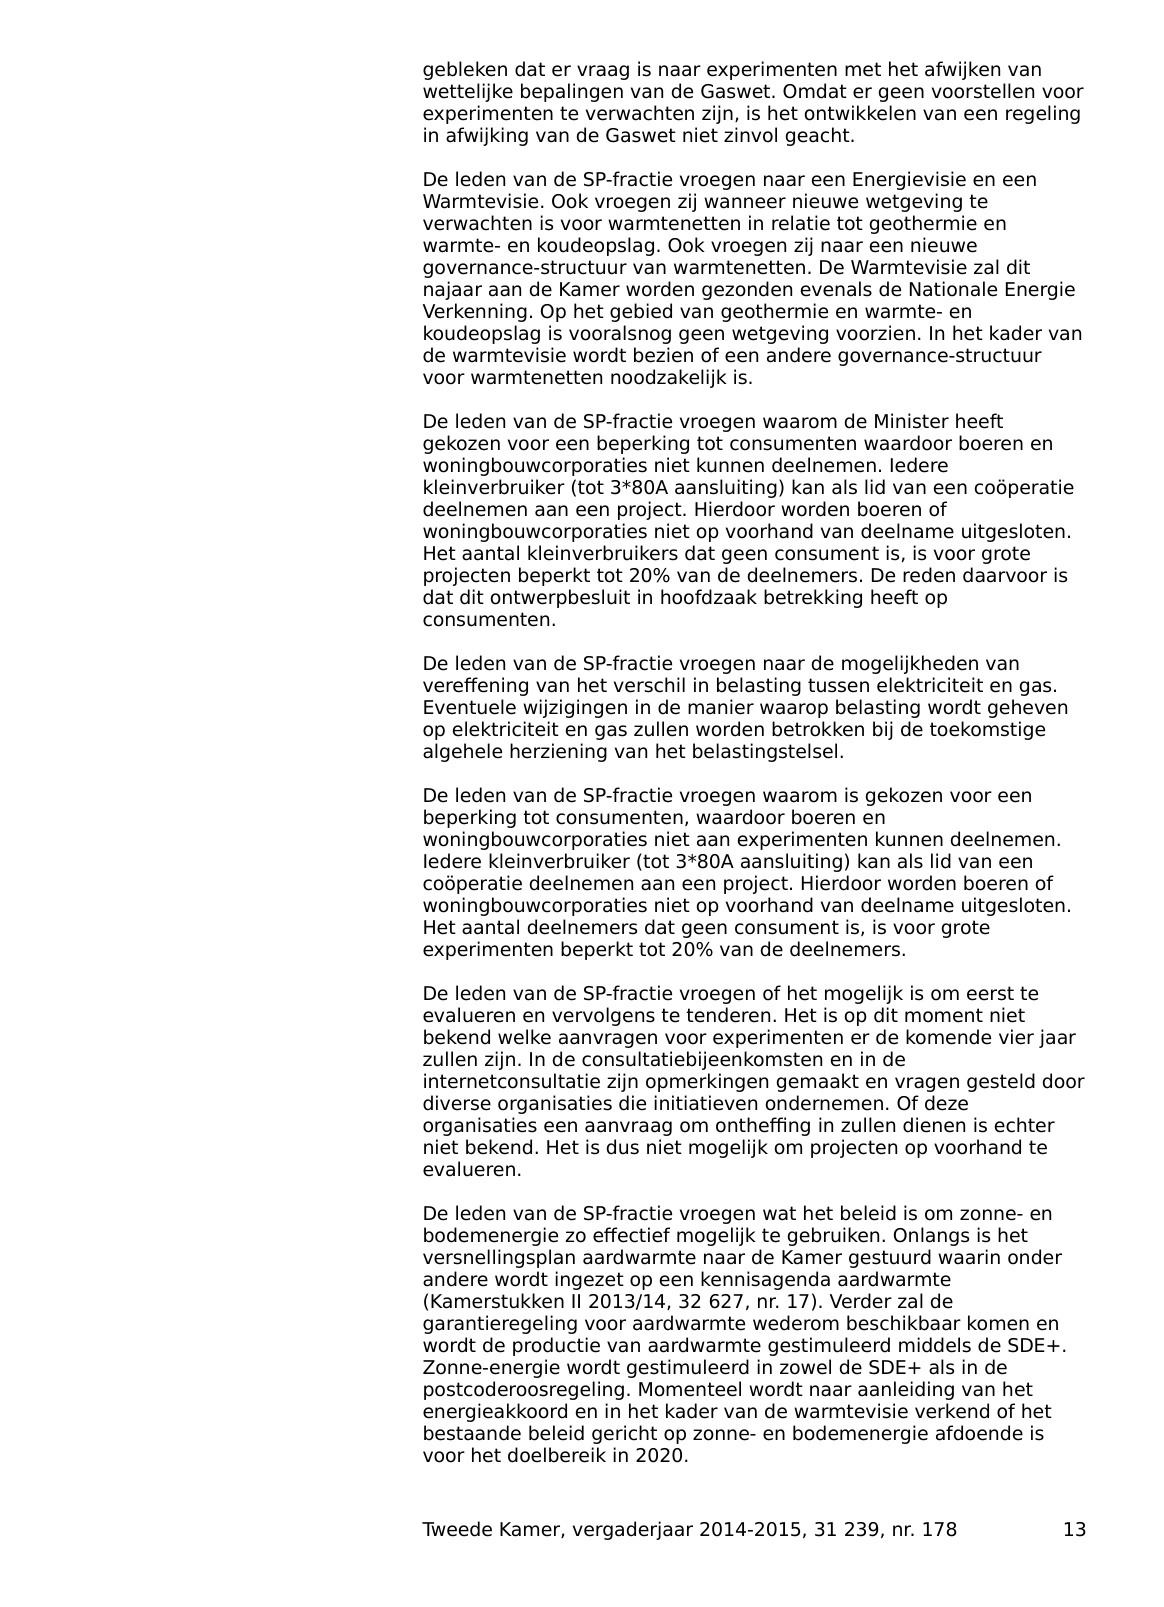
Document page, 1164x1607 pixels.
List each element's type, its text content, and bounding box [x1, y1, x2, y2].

text De leden van de SP-fractie vroegen naar een Energievisie en een Warmtevisie. Ook vroegen zij wanneer nieuwe wetgeving te verwachten is voor warmtenetten in relatie tot geothermie en warmte- en koudeopslag. Ook vroegen zij naar een nieuwe governance-structuur van warmtenetten. De Warmtevisie zal dit najaar aan de Kamer worden gezonden evenals de Nationale Energie Verkenning. Op het gebied van geothermie en warmte- en koudeopslag is vooralsnog geen wetgeving voorzien. In het kader van de warmtevisie wordt bezien of een andere governance-structuur voor warmtenetten noodzakelijk is. [422, 169, 1087, 389]
text De leden van de SP-fractie vroegen waarom is gekozen voor een beperking tot consumenten, waardoor boeren en woningbouwcorporaties niet aan experimenten kunnen deelnemen. Iedere kleinverbruiker (tot 3*80A aansluiting) kan als lid van een coöperatie deelnemen aan een project. Hierdoor worden boeren of woningbouwcorporaties niet op voorhand van deelname uitgesloten. Het aantal deelnemers dat geen consument is, is voor grote experimenten beperkt tot 20% van de deelnemers. [422, 785, 1087, 961]
text De leden van de SP-fractie vroegen of het mogelijk is om eerst te evalueren en vervolgens te tenderen. Het is op dit moment niet bekend welke aanvragen voor experimenten er de komende vier jaar zullen zijn. In de consultatiebijeenkomsten en in de internetconsultatie zijn opmerkingen gemaakt en vragen gesteld door diverse organisaties die initiatieven ondernemen. Of deze organisaties een aanvraag om ontheffing in zullen dienen is echter niet bekend. Het is dus niet mogelijk om projecten op voorhand te evalueren. [422, 983, 1087, 1181]
text De leden van de SP-fractie vroegen wat het beleid is om zonne- en bodemenergie zo effectief mogelijk te gebruiken. Onlangs is het versnellingsplan aardwarmte naar de Kamer gestuurd waarin onder andere wordt ingezet op een kennisagenda aardwarmte (Kamerstukken II 2013/14, 32 627, nr. 17). Verder zal de garantieregeling voor aardwarmte wederom beschikbaar komen en wordt de productie van aardwarmte gestimuleerd middels de SDE+. Zonne-energie wordt gestimuleerd in zowel de SDE+ als in de postcoderoosregeling. Momenteel wordt naar aanleiding van het energieakkoord en in het kader van de warmtevisie verkend of het bestaande beleid gericht op zonne- en bodemenergie afdoende is voor het doelbereik in 2020. [422, 1203, 1087, 1467]
text De leden van de SP-fractie vroegen waarom de Minister heeft gekozen voor een beperking tot consumenten waardoor boeren en woningbouwcorporaties niet kunnen deelnemen. Iedere kleinverbruiker (tot 3*80A aansluiting) kan als lid van een coöperatie deelnemen aan een project. Hierdoor worden boeren of woningbouwcorporaties niet op voorhand van deelname uitgesloten. Het aantal kleinverbruikers dat geen consument is, is voor grote projecten beperkt tot 20% van de deelnemers. De reden daarvoor is dat dit ontwerpbesluit in hoofdzaak betrekking heeft op consumenten. [422, 411, 1087, 631]
text De leden van de SP-fractie vroegen naar de mogelijkheden van vereffening van het verschil in belasting tussen elektriciteit en gas. Eventuele wijzigingen in de manier waarop belasting wordt geheven op elektriciteit en gas zullen worden betrokken bij de toekomstige algehele herziening van het belastingstelsel. [422, 653, 1087, 763]
text gebleken dat er vraag is naar experimenten met het afwijken van wettelijke bepalingen van de Gaswet. Omdat er geen voorstellen voor experimenten te verwachten zijn, is het ontwikkelen van een regeling in afwijking van de Gaswet niet zinvol geacht. [422, 59, 1087, 147]
